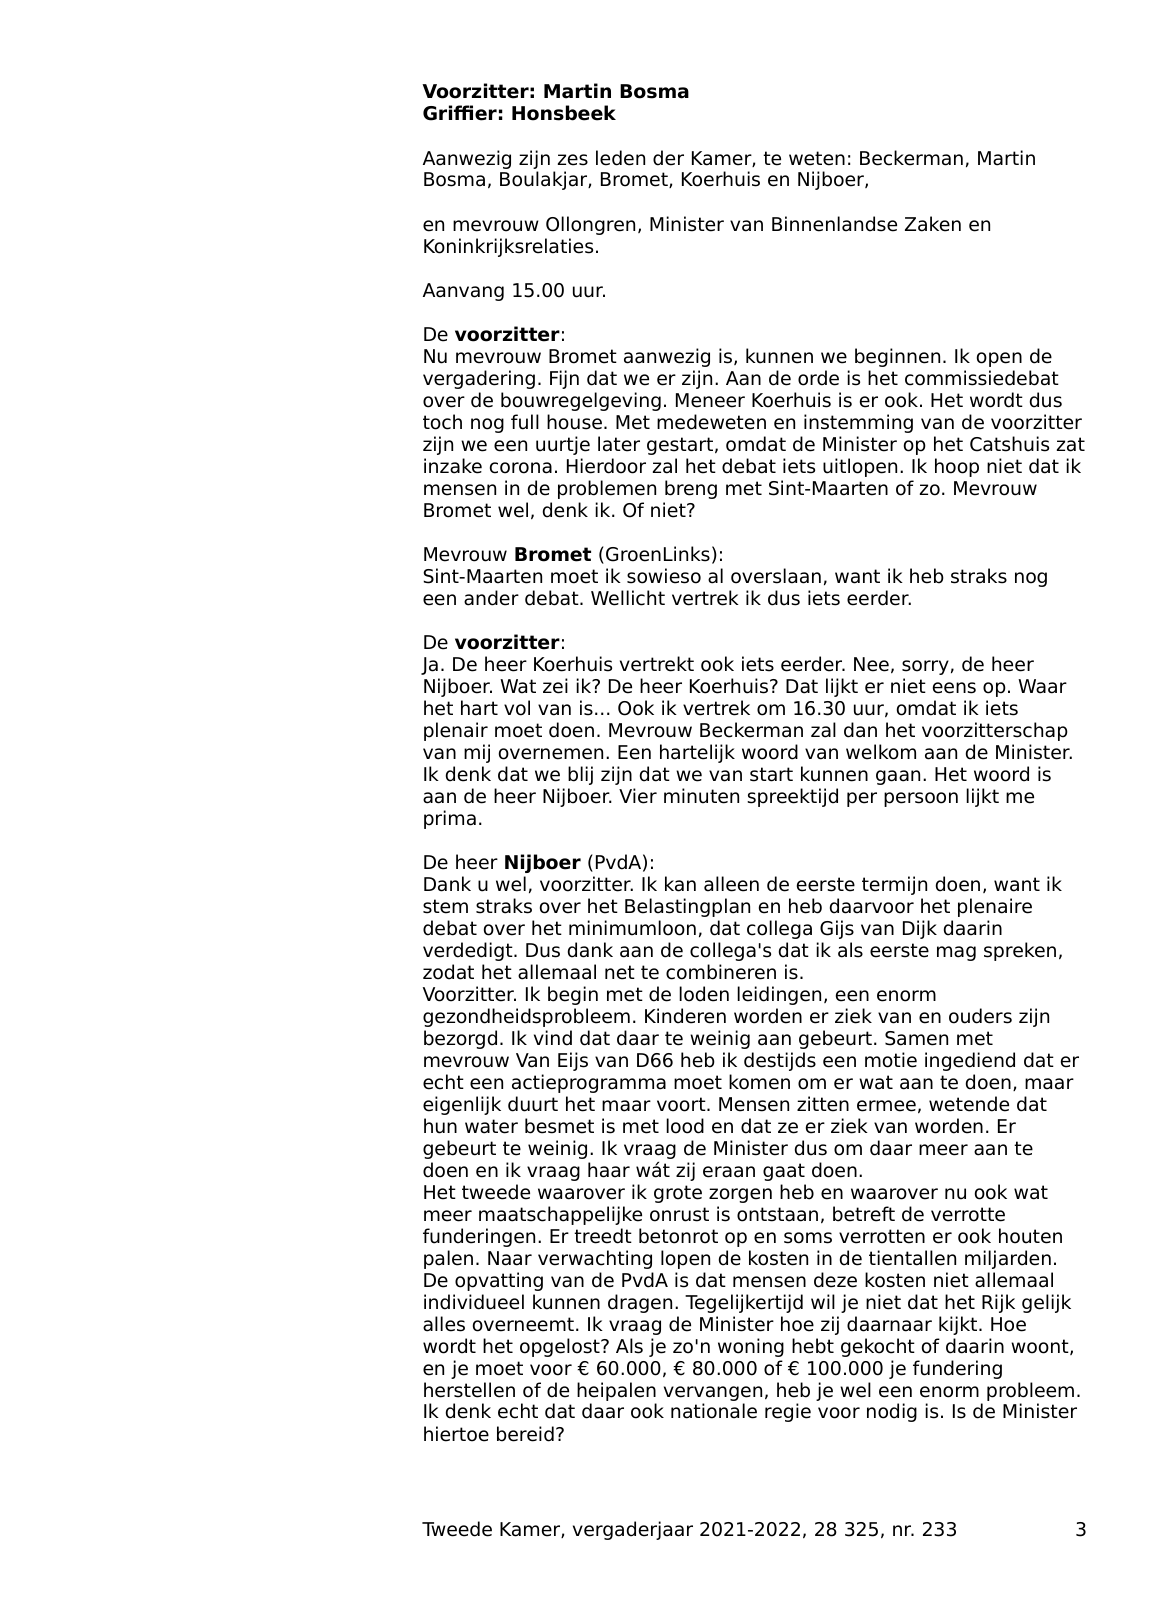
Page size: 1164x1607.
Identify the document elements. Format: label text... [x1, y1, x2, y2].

text Voorzitter: Martin Bosma [422, 81, 1087, 103]
text en mevrouw Ollongren, Minister van Binnenlandse Zaken en Koninkrijksrelaties. [422, 213, 1087, 257]
text Het tweede waarover ik grote zorgen heb en waarover nu ook wat meer maatschappelijke onrust is ontstaan, betreft de verrotte funderingen. Er treedt betonrot op en soms verrotten er ook houten palen. Naar verwachting lopen de kosten in de tientallen miljarden. De opvatting van de PvdA is dat mensen deze kosten niet allemaal individueel kunnen dragen. Tegelijkertijd wil je niet dat het Rijk gelijk alles overneemt. Ik vraag de Minister hoe zij daarnaar kijkt. Hoe wordt het opgelost? Als je zo'n woning hebt gekocht of daarin woont, en je moet voor € 60.000, € 80.000 of € 100.000 je fundering herstellen of de heipalen vervangen, heb je wel een enorm probleem. Ik denk echt dat daar ook nationale regie voor nodig is. Is de Minister hiertoe bereid? [422, 1182, 1087, 1445]
text Aanvang 15.00 uur. [422, 280, 1087, 302]
text Dank u wel, voorzitter. Ik kan alleen de eerste termijn doen, want ik stem straks over het Belastingplan en heb daarvoor het plenaire debat over het minimumloon, dat collega Gijs van Dijk daarin verdedigt. Dus dank aan de collega's dat ik als eerste mag spreken, zodat het allemaal net te combineren is. [422, 874, 1087, 984]
text Aanwezig zijn zes leden der Kamer, te weten: Beckerman, Martin Bosma, Boulakjar, Bromet, Koerhuis en Nijboer, [422, 147, 1087, 191]
text Voorzitter. Ik begin met de loden leidingen, een enorm gezondheidsprobleem. Kinderen worden er ziek van en ouders zijn bezorgd. Ik vind dat daar te weinig aan gebeurt. Samen met mevrouw Van Eijs van D66 heb ik destijds een motie ingediend dat er echt een actieprogramma moet komen om er wat aan te doen, maar eigenlijk duurt het maar voort. Mensen zitten ermee, wetende dat hun water besmet is met lood en dat ze er ziek van worden. Er gebeurt te weinig. Ik vraag de Minister dus om daar meer aan te doen en ik vraag haar wát zij eraan gaat doen. [422, 984, 1087, 1182]
text De voorzitter: [422, 632, 1087, 654]
text Griffier: Honsbeek [422, 103, 1087, 125]
text Nu mevrouw Bromet aanwezig is, kunnen we beginnen. Ik open de vergadering. Fijn dat we er zijn. Aan de orde is het commissiedebat over de bouwregelgeving. Meneer Koerhuis is er ook. Het wordt dus toch nog full house. Met medeweten en instemming van de voorzitter zijn we een uurtje later gestart, omdat de Minister op het Catshuis zat inzake corona. Hierdoor zal het debat iets uitlopen. Ik hoop niet dat ik mensen in de problemen breng met Sint-Maarten of zo. Mevrouw Bromet wel, denk ik. Of niet? [422, 346, 1087, 522]
text Ja. De heer Koerhuis vertrekt ook iets eerder. Nee, sorry, de heer Nijboer. Wat zei ik? De heer Koerhuis? Dat lijkt er niet eens op. Waar het hart vol van is... Ook ik vertrek om 16.30 uur, omdat ik iets plenair moet doen. Mevrouw Beckerman zal dan het voorzitterschap van mij overnemen. Een hartelijk woord van welkom aan de Minister. Ik denk dat we blij zijn dat we van start kunnen gaan. Het woord is aan de heer Nijboer. Vier minuten spreektijd per persoon lijkt me prima. [422, 654, 1087, 830]
text De voorzitter: [422, 324, 1087, 346]
text Mevrouw Bromet (GroenLinks): [422, 544, 1087, 566]
text De heer Nijboer (PvdA): [422, 852, 1087, 874]
text Sint-Maarten moet ik sowieso al overslaan, want ik heb straks nog een ander debat. Wellicht vertrek ik dus iets eerder. [422, 566, 1087, 610]
